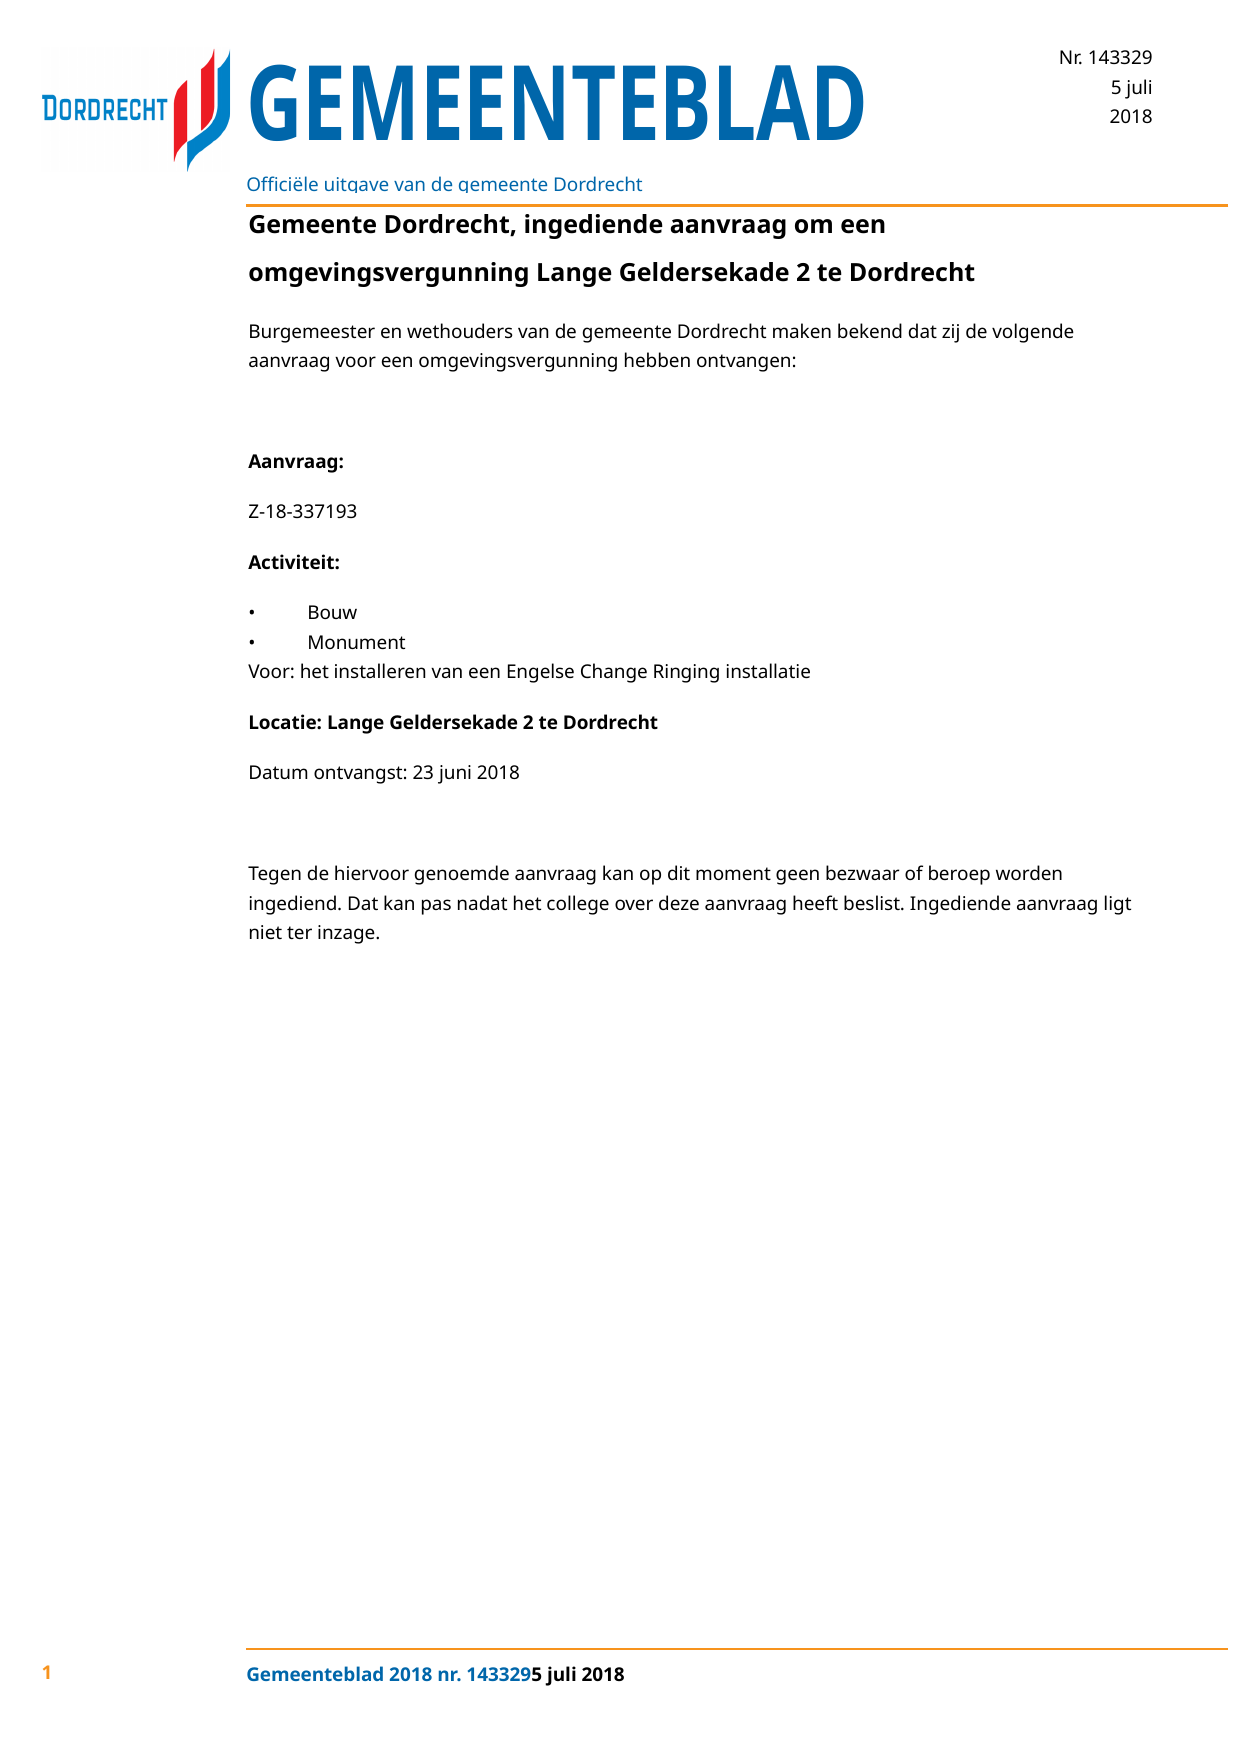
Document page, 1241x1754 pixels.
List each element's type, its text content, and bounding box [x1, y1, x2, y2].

text Tegen de hiervoor genoemde aanvraag kan op dit moment geen bezwaar of beroep worden ingediend. Dat kan pas nadat het college over deze aanvraag heeft beslist. Ingediende aanvraag ligt niet ter inzage. [248, 860, 1152, 945]
text Aanvraag: [248, 448, 1152, 474]
text Locatie: Lange Geldersekade 2 te Dordrecht [248, 709, 1152, 735]
text Datum ontvangst: 23 juni 2018 [248, 759, 1152, 785]
list Monument [248, 629, 1152, 655]
text Burgemeester en wethouders van de gemeente Dordrecht maken bekend dat zij de volgende aanvraag voor een omgevingsvergunning hebben ontvangen: [248, 318, 1152, 373]
picture [41, 47, 231, 172]
text Activiteit: [248, 549, 1152, 575]
list Bouw [248, 599, 1152, 625]
text Voor: het installeren van een Engelse Change Ringing installatie [248, 659, 1152, 684]
text Z-18-337193 [248, 499, 1152, 524]
text Gemeente Dordrecht, ingediende aanvraag om een omgevingsvergunning Lange Geldersekade 2 te Dordrecht [248, 207, 1152, 288]
